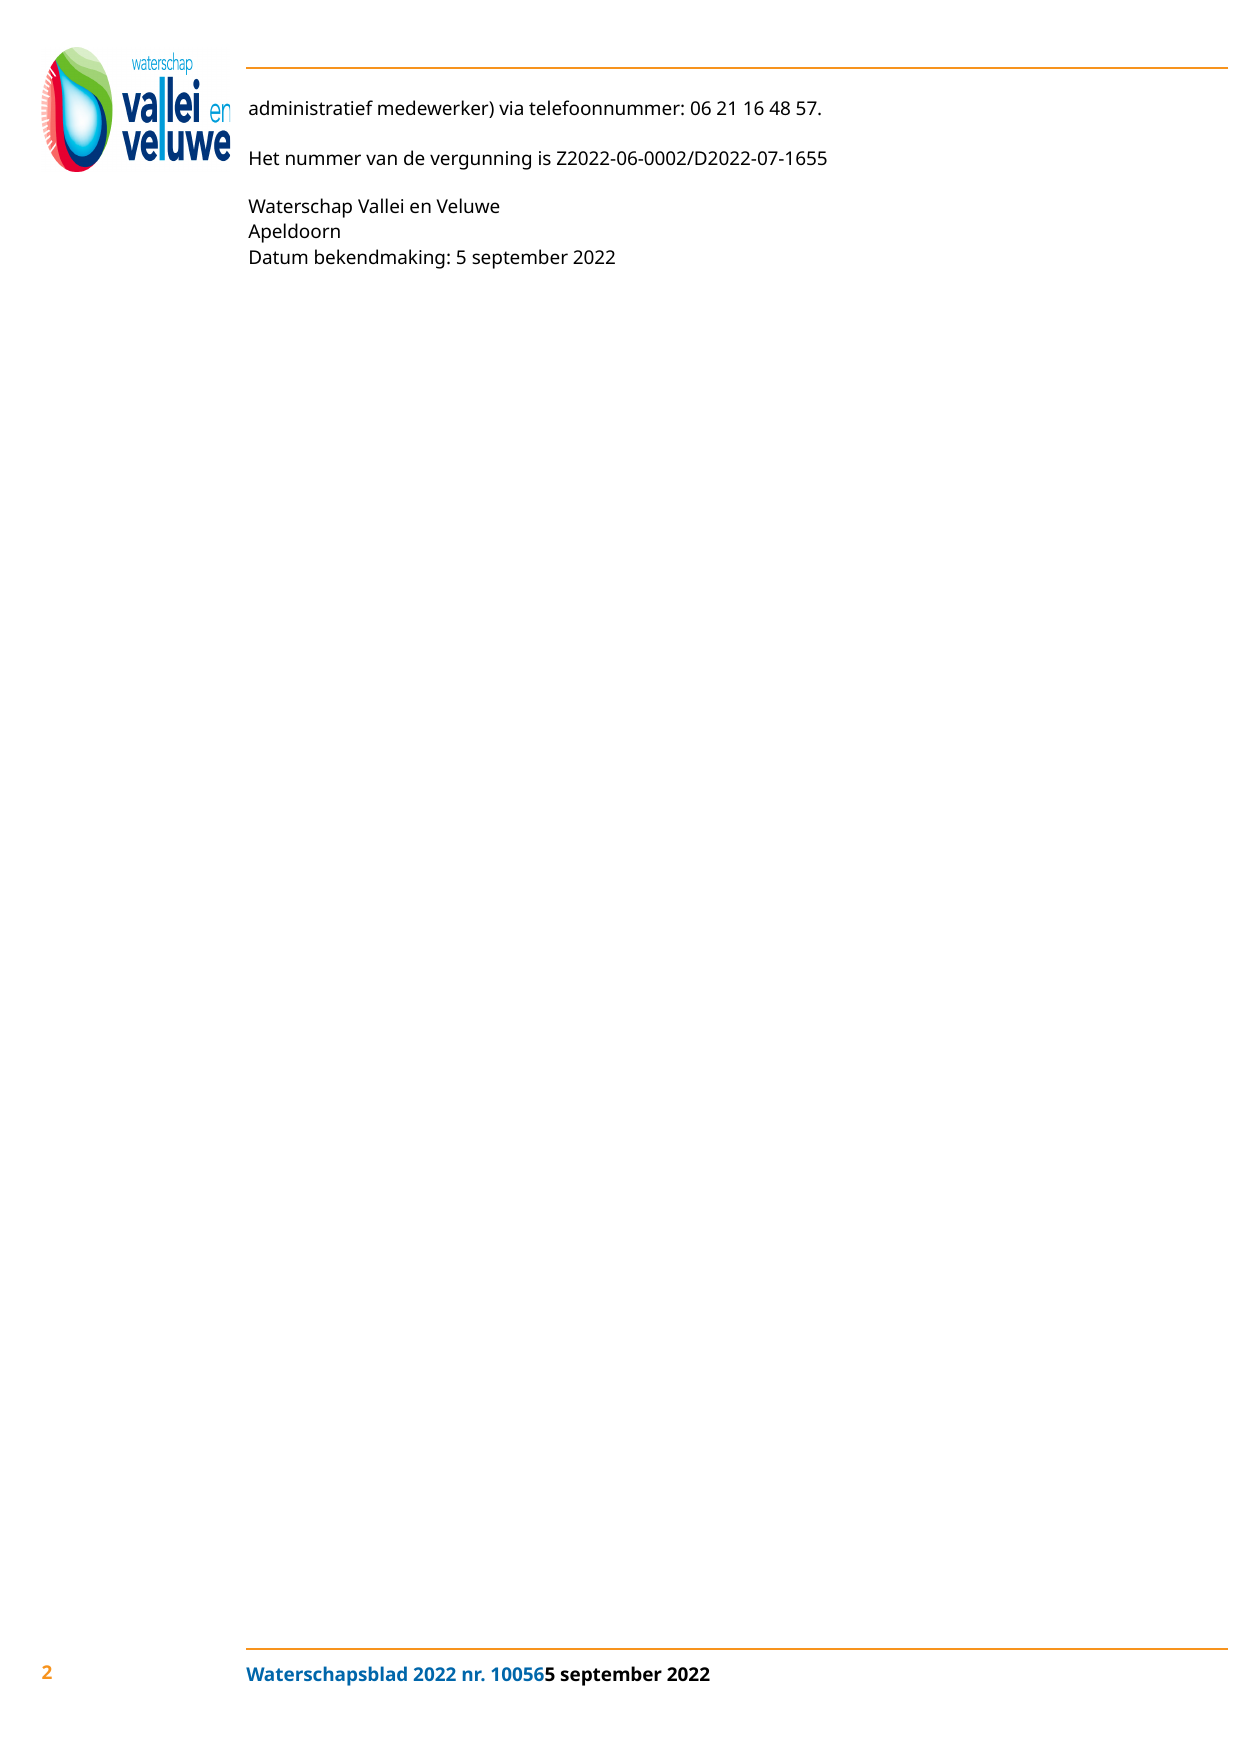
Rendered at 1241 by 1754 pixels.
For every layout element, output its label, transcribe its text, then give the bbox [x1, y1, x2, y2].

text Waterschap Vallei en Veluwe [248, 193, 1152, 219]
text administratief medewerker) via telefoonnummer: 06 21 16 48 57. [248, 95, 1152, 121]
text Het nummer van de vergunning is Z2022-06-0002/D2022-07-1655 [248, 145, 1152, 171]
text Apeldoorn [248, 219, 1152, 244]
text Datum bekendmaking: 5 september 2022 [248, 244, 1152, 270]
picture [41, 47, 231, 172]
